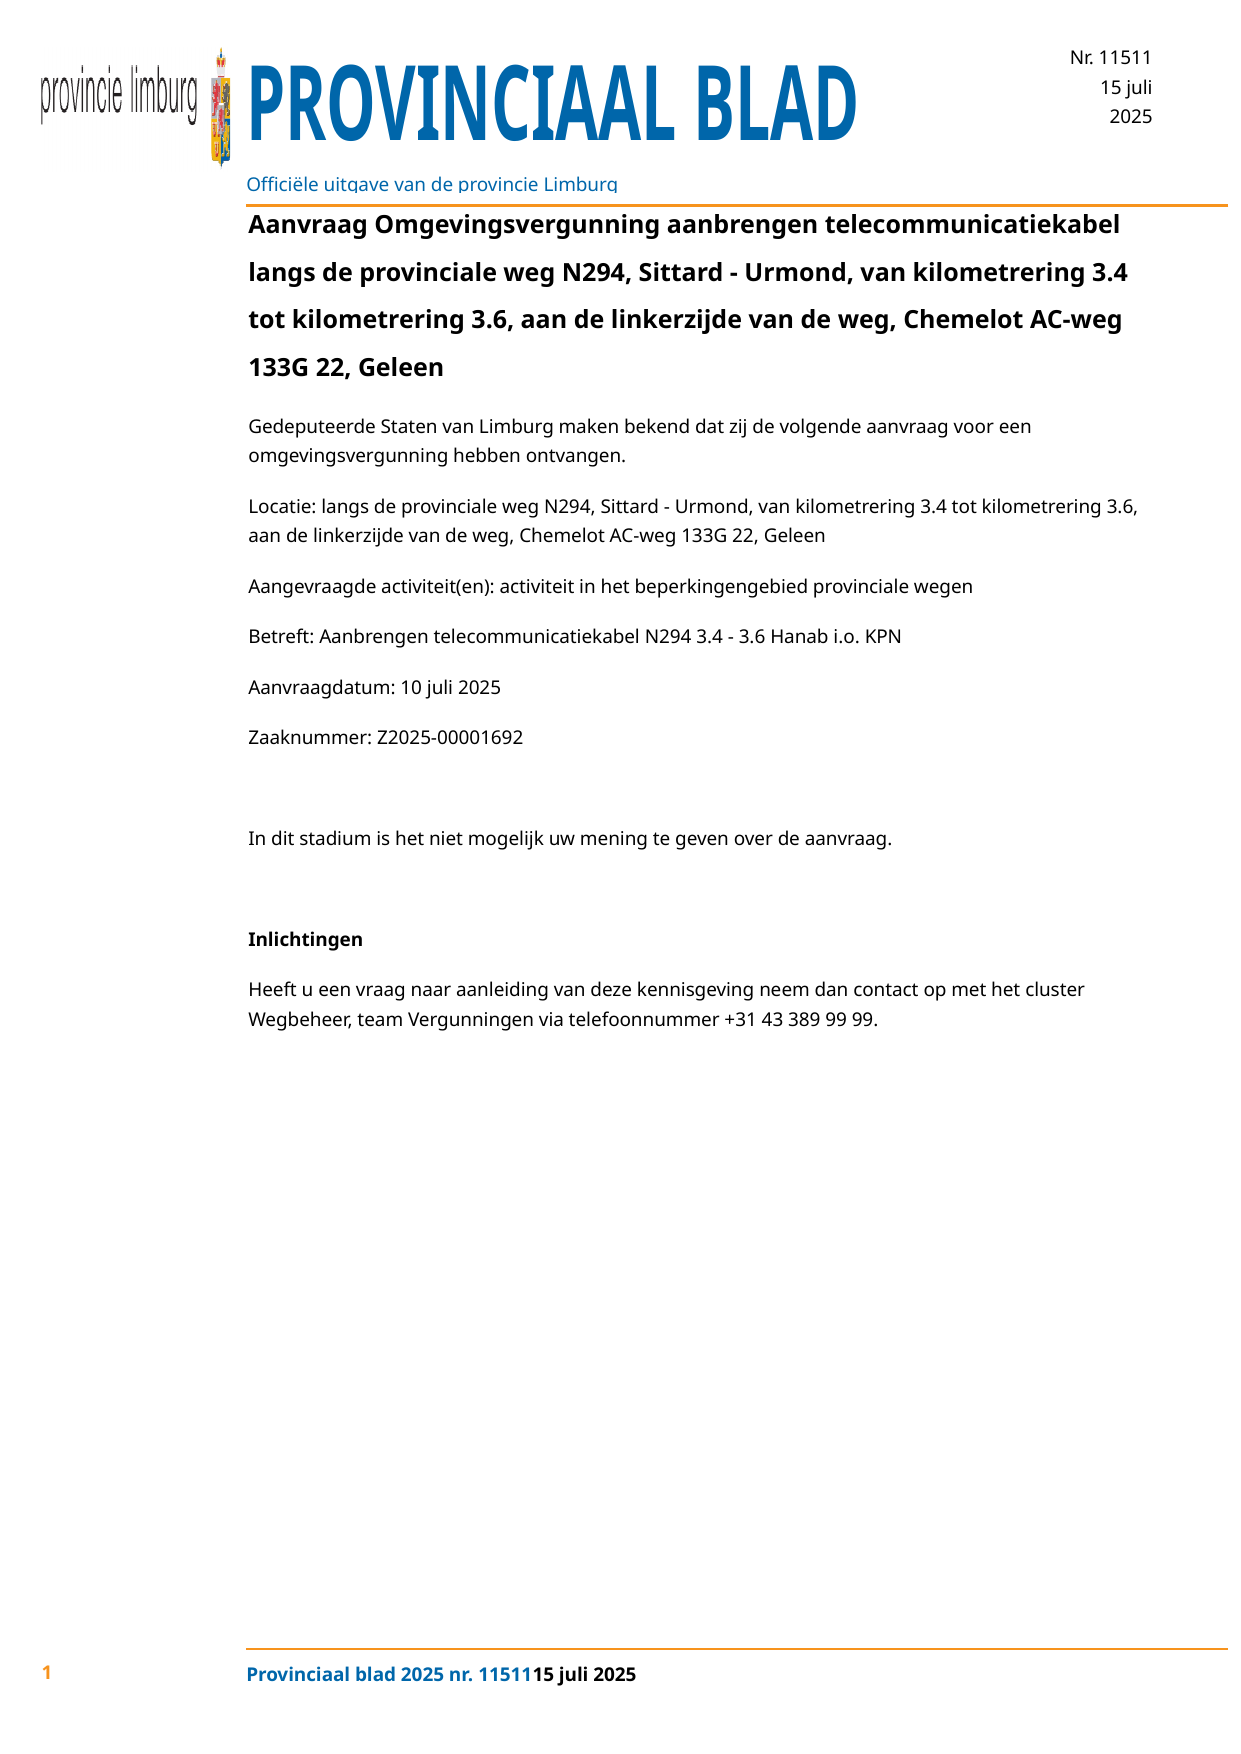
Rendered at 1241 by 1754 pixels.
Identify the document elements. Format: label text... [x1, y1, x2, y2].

text Betreft: Aanbrengen telecommunicatiekabel N294 3.4 - 3.6 Hanab i.o. KPN [248, 623, 1152, 649]
text Gedeputeerde Staten van Limburg maken bekend dat zij de volgende aanvraag voor een omgevingsvergunning hebben ontvangen. [248, 413, 1152, 468]
text Zaaknummer: Z2025-00001692 [248, 724, 1152, 750]
text Aanvraag Omgevingsvergunning aanbrengen telecommunicatiekabel langs de provinciale weg N294, Sittard - Urmond, van kilometrering 3.4 tot kilometrering 3.6, aan de linkerzijde van de weg, Chemelot AC-weg 133G 22, Geleen [248, 207, 1152, 384]
text Aangevraagde activiteit(en): activiteit in het beperkingengebied provinciale wegen [248, 573, 1152, 599]
picture [41, 47, 231, 172]
text Heeft u een vraag naar aanleiding van deze kennisgeving neem dan contact op met het cluster Wegbeheer, team Vergunningen via telefoonnummer +31 43 389 99 99. [248, 976, 1152, 1032]
text In dit stadium is het niet mogelijk uw mening te geven over de aanvraag. [248, 825, 1152, 851]
text Aanvraagdatum: 10 juli 2025 [248, 674, 1152, 700]
text Inlichtingen [248, 926, 1152, 952]
text Locatie: langs de provinciale weg N294, Sittard - Urmond, van kilometrering 3.4 tot kilometrering 3.6, aan de linkerzijde van de weg, Chemelot AC-weg 133G 22, Geleen [248, 493, 1152, 548]
